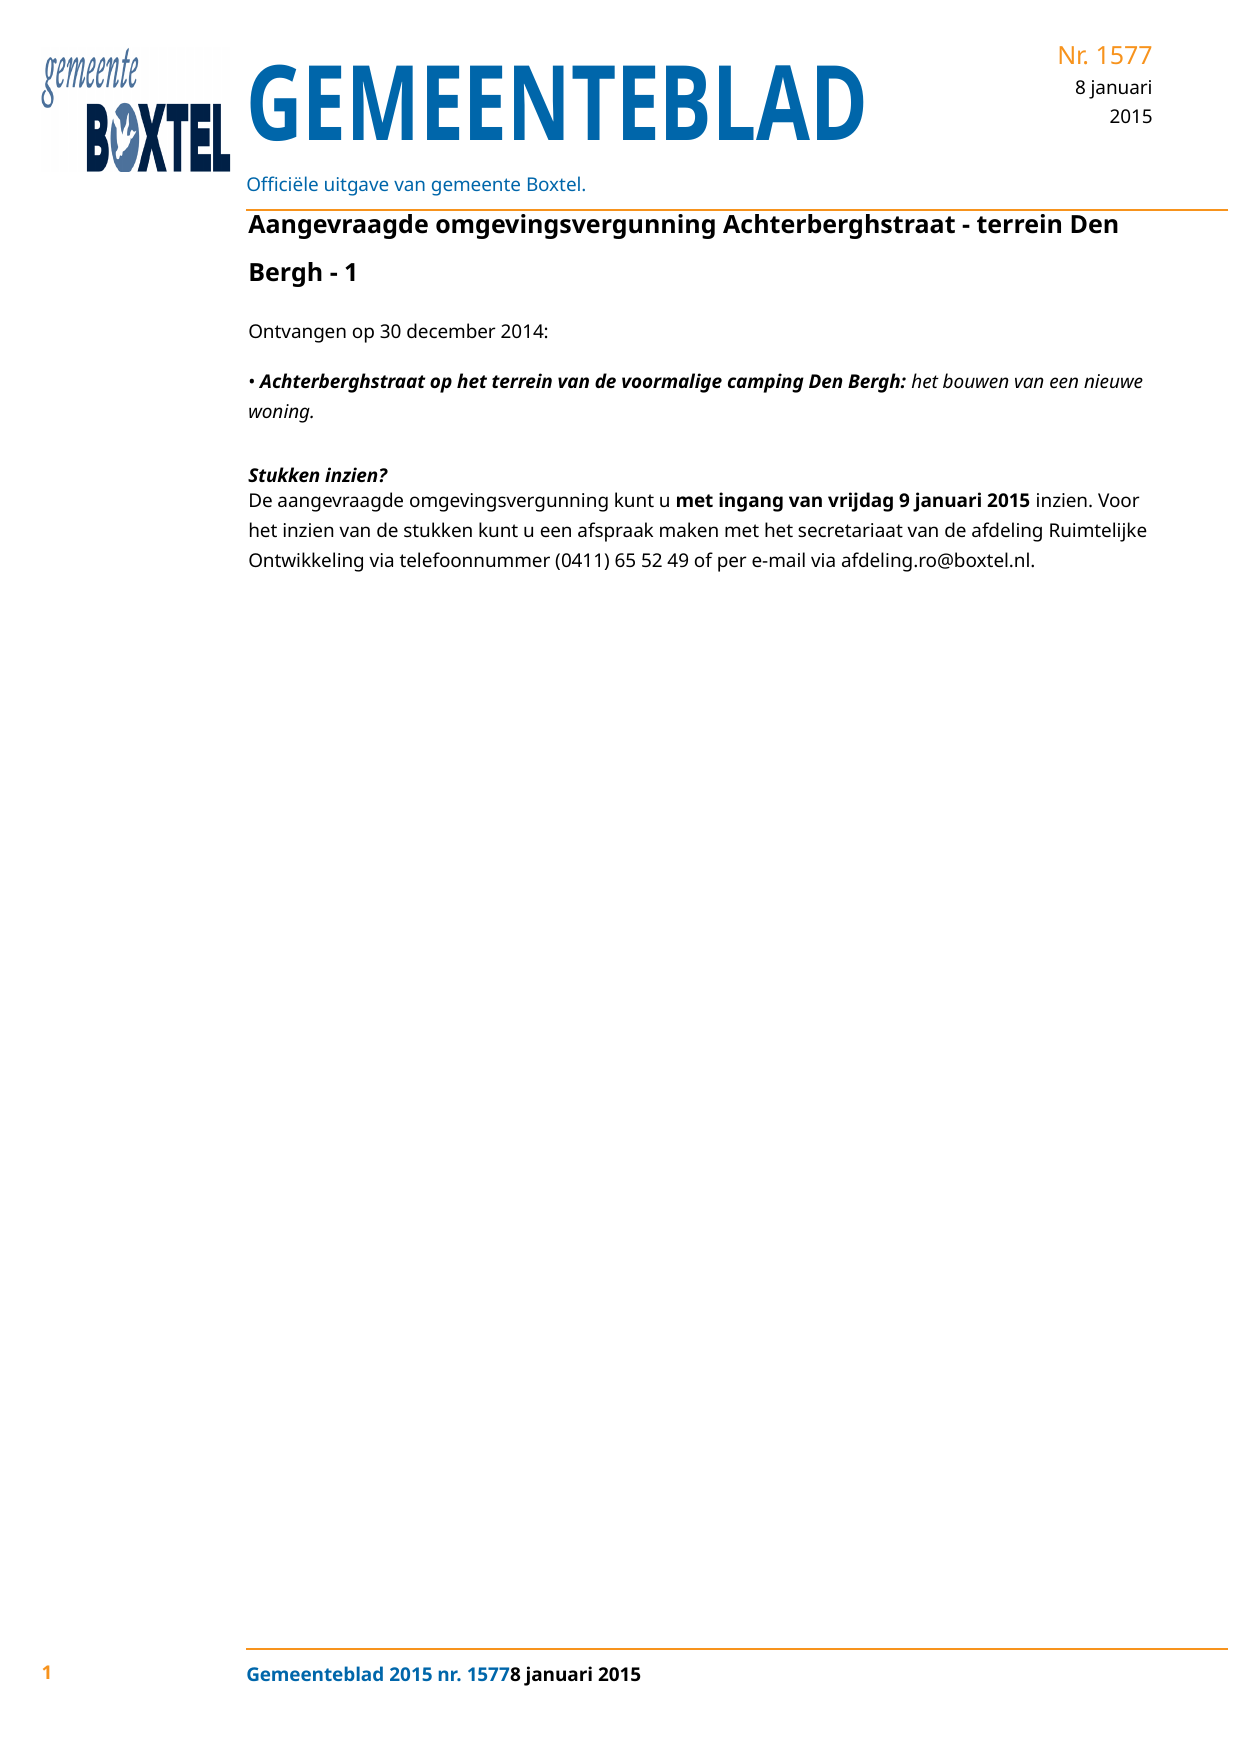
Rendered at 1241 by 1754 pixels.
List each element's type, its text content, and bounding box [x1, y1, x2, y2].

text Aangevraagde omgevingsvergunning Achterberghstraat - terrein Den Bergh - 1 [248, 211, 1152, 288]
text Ontvangen op 30 december 2014: [248, 318, 1152, 344]
text • Achterberghstraat op het terrein van de voormalige camping Den Bergh: het bouwen van een nieuwe woning. [248, 368, 1152, 424]
text Stukken inzien? [248, 462, 1152, 488]
text De aangevraagde omgevingsvergunning kunt u met ingang van vrijdag 9 januari 2015 inzien. Voor het inzien van de stukken kunt u een afspraak maken met het secretariaat van de afdeling Ruimtelijke Ontwikkeling via telefoonnummer (0411) 65 52 49 of per e-mail via afdeling.ro@boxtel.nl. [248, 488, 1152, 572]
picture [41, 47, 231, 172]
